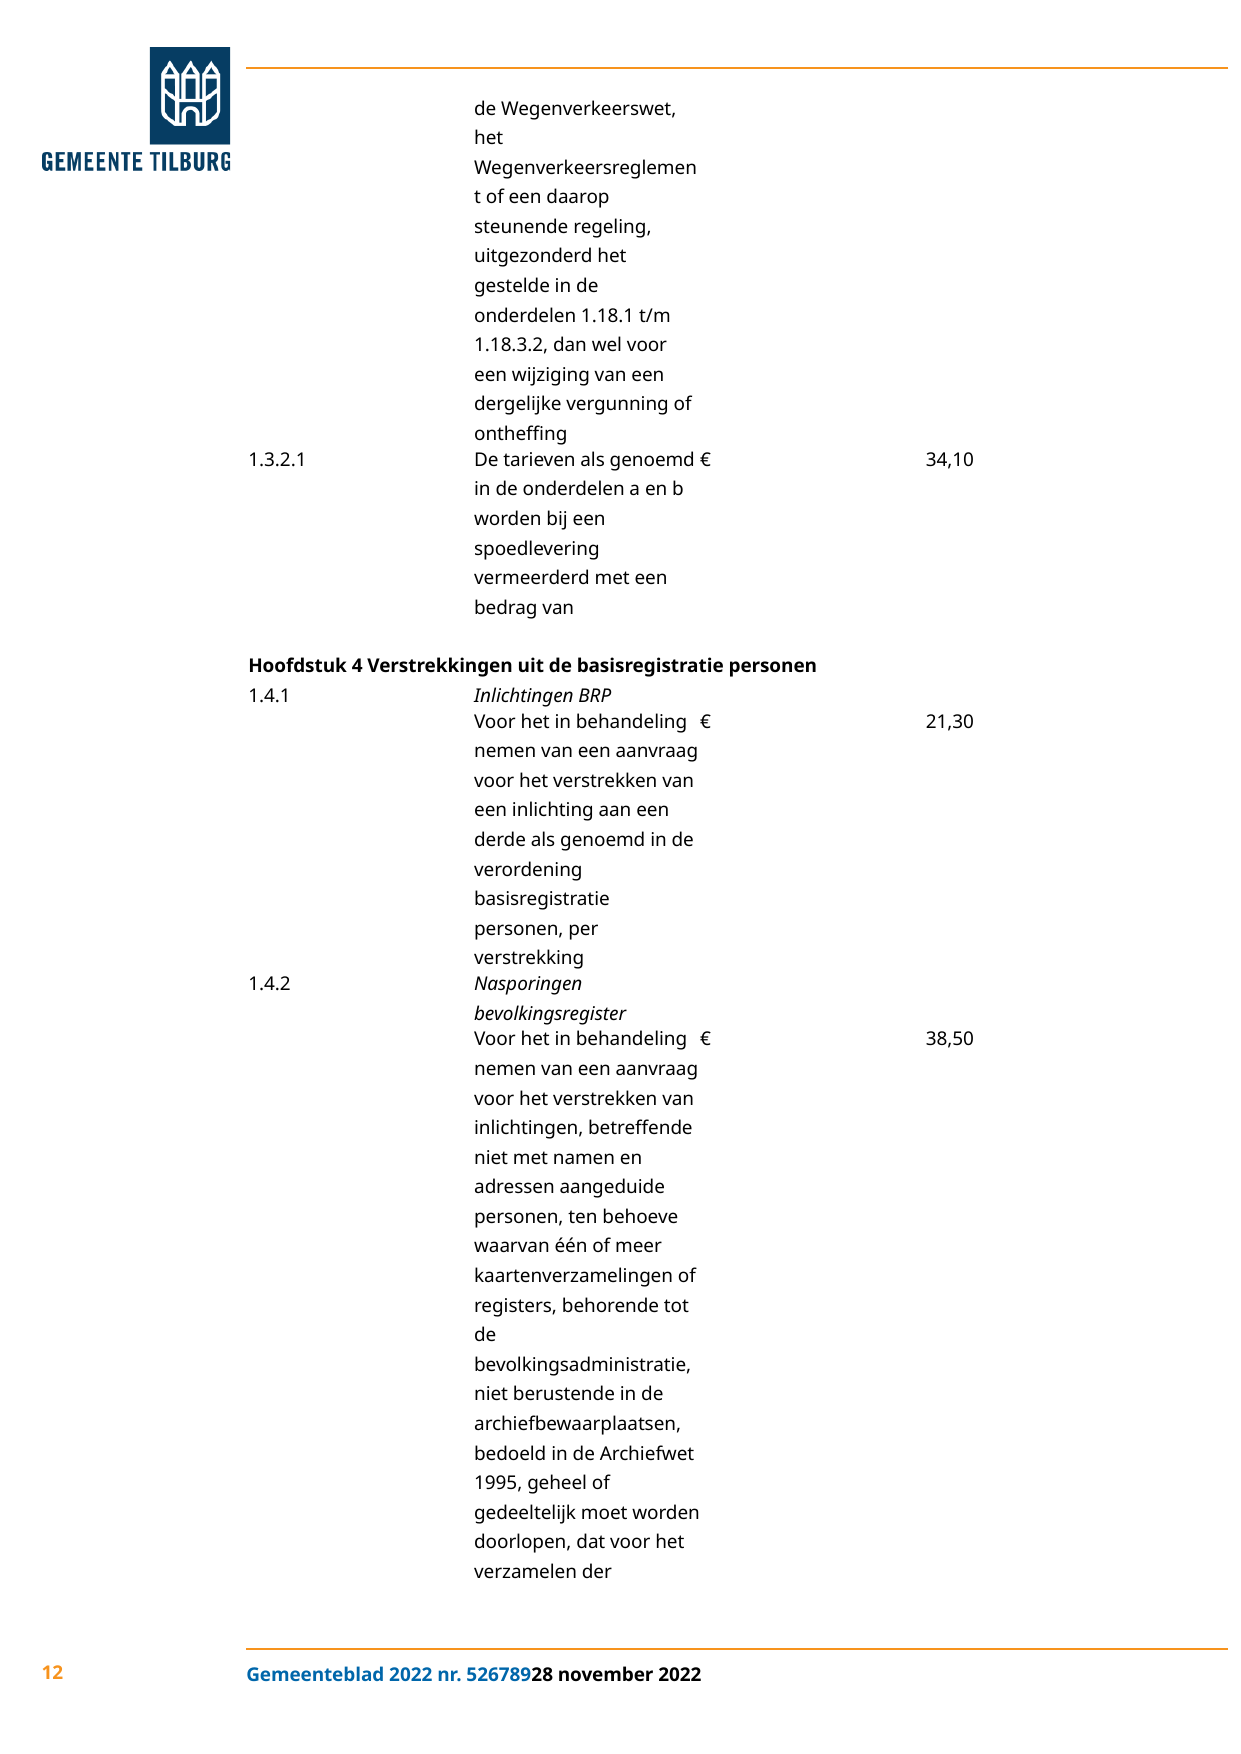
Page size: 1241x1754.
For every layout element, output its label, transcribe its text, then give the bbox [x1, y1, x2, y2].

table_cell [926, 95, 1152, 446]
table_cell Voor het in behandeling nemen van een aanvraag voor het verstrekken van een inlichting aan een derde als genoemd in de verordening basisregistratie personen, per verstrekking [474, 708, 700, 970]
table_header Inlichtingen BRP [474, 682, 700, 708]
table_cell € [700, 708, 926, 970]
table_cell [700, 95, 926, 446]
table_cell € [700, 446, 926, 619]
table_cell Nasporingen bevolkingsregister [474, 970, 700, 1026]
table_cell 34,10 [926, 446, 1152, 619]
table_header 1.4.1 [248, 682, 474, 970]
table_cell [700, 970, 926, 1026]
table_header [926, 682, 1152, 708]
table_cell [926, 970, 1152, 1026]
table_cell 1.3.2.1 [248, 446, 474, 619]
table_cell Voor het in behandeling nemen van een aanvraag voor het verstrekken van inlichtingen, betreffende niet met namen en adressen aangeduide personen, ten behoeve waarvan één of meer kaartenverzamelingen of registers, behorende tot de bevolkingsadministratie, niet berustende in de archiefbewaarplaatsen, bedoeld in de Archiefwet 1995, geheel of gedeeltelijk moet worden doorlopen, dat voor het verzamelen der [474, 1026, 700, 1584]
table_cell De tarieven als genoemd in de onderdelen a en b worden bij een spoedlevering vermeerderd met een bedrag van [474, 446, 700, 619]
table_cell 1.4.2 [248, 970, 474, 1584]
table_header [248, 95, 474, 446]
table_cell 38,50 [926, 1026, 1152, 1584]
table_cell € [700, 1026, 926, 1584]
picture [41, 47, 231, 172]
text Hoofdstuk 4 Verstrekkingen uit de basisregistratie personen [248, 652, 1152, 678]
table_cell de Wegenverkeerswet, het Wegenverkeersreglement of een daarop steunende regeling, uitgezonderd het gestelde in de onderdelen 1.18.1 t/m 1.18.3.2, dan wel voor een wijziging van een dergelijke vergunning of ontheffing [474, 95, 700, 446]
table_header [700, 682, 926, 708]
table_cell 21,30 [926, 708, 1152, 970]
